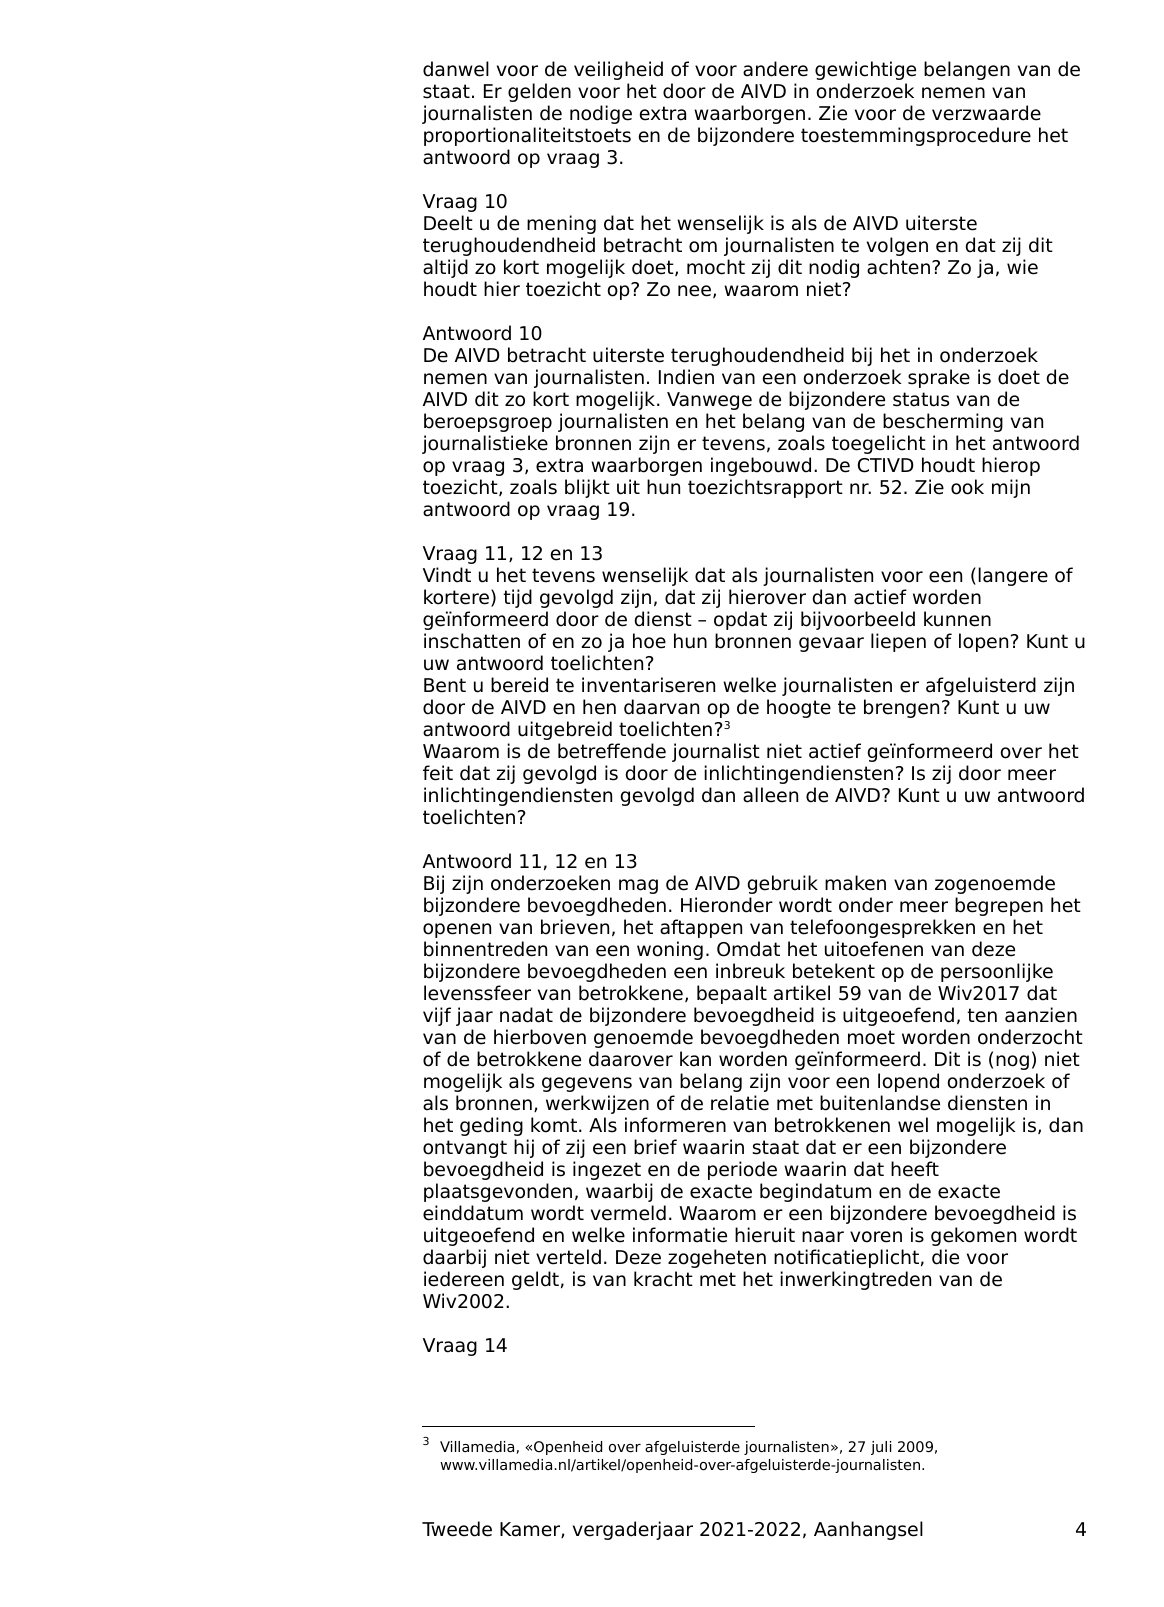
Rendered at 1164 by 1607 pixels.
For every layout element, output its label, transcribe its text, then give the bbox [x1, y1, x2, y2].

text Vraag 10 [422, 191, 1087, 213]
text Antwoord 11, 12 en 13 [422, 851, 1087, 873]
text Bent u bereid te inventariseren welke journalisten er afgeluisterd zijn door de AIVD en hen daarvan op de hoogte te brengen? Kunt u uw antwoord uitgebreid toelichten? [422, 675, 1087, 741]
text Bij zijn onderzoeken mag de AIVD gebruik maken van zogenoemde bijzondere bevoegdheden. Hieronder wordt onder meer begrepen het openen van brieven, het aftappen van telefoongesprekken en het binnentreden van een woning. Omdat het uitoefenen van deze bijzondere bevoegdheden een inbreuk betekent op de persoonlijke levenssfeer van betrokkene, bepaalt artikel 59 van de Wiv2017 dat vijf jaar nadat de bijzondere bevoegdheid is uitgeoefend, ten aanzien van de hierboven genoemde bevoegdheden moet worden onderzocht of de betrokkene daarover kan worden geïnformeerd. Dit is (nog) niet mogelijk als gegevens van belang zijn voor een lopend onderzoek of als bronnen, werkwijzen of de relatie met buitenlandse diensten in het geding komt. Als informeren van betrokkenen wel mogelijk is, dan ontvangt hij of zij een brief waarin staat dat er een bijzondere bevoegdheid is ingezet en de periode waarin dat heeft plaatsgevonden, waarbij de exacte begindatum en de exacte einddatum wordt vermeld. Waarom er een bijzondere bevoegdheid is uitgeoefend en welke informatie hieruit naar voren is gekomen wordt daarbij niet verteld. Deze zogeheten notificatieplicht, die voor iedereen geldt, is van kracht met het inwerkingtreden van de Wiv2002. [422, 873, 1087, 1313]
text De AIVD betracht uiterste terughoudendheid bij het in onderzoek nemen van journalisten. Indien van een onderzoek sprake is doet de AIVD dit zo kort mogelijk. Vanwege de bijzondere status van de beroepsgroep journalisten en het belang van de bescherming van journalistieke bronnen zijn er tevens, zoals toegelicht in het antwoord op vraag 3, extra waarborgen ingebouwd. De CTIVD houdt hierop toezicht, zoals blijkt uit hun toezichtsrapport nr. 52. Zie ook mijn antwoord op vraag 19. [422, 345, 1087, 521]
text Waarom is de betreffende journalist niet actief geïnformeerd over het feit dat zij gevolgd is door de inlichtingendiensten? Is zij door meer inlichtingendiensten gevolgd dan alleen de AIVD? Kunt u uw antwoord toelichten? [422, 741, 1087, 829]
text Vindt u het tevens wenselijk dat als journalisten voor een (langere of kortere) tijd gevolgd zijn, dat zij hierover dan actief worden geïnformeerd door de dienst – opdat zij bijvoorbeeld kunnen inschatten of en zo ja hoe hun bronnen gevaar liepen of lopen? Kunt u uw antwoord toelichten? [422, 565, 1087, 675]
text Vraag 14 [422, 1335, 1087, 1357]
text Deelt u de mening dat het wenselijk is als de AIVD uiterste terughoudendheid betracht om journalisten te volgen en dat zij dit altijd zo kort mogelijk doet, mocht zij dit nodig achten? Zo ja, wie houdt hier toezicht op? Zo nee, waarom niet? [422, 213, 1087, 301]
text Antwoord 10 [422, 323, 1087, 345]
text Villamedia, «Openheid over afgeluisterde journalisten», 27 juli 2009, www.villamedia.nl/artikel/openheid-over-afgeluisterde-journalisten. [422, 1435, 1087, 1474]
text danwel voor de veiligheid of voor andere gewichtige belangen van de staat. Er gelden voor het door de AIVD in onderzoek nemen van journalisten de nodige extra waarborgen. Zie voor de verzwaarde proportionaliteitstoets en de bijzondere toestemmingsprocedure het antwoord op vraag 3. [422, 59, 1087, 169]
text Vraag 11, 12 en 13 [422, 543, 1087, 565]
